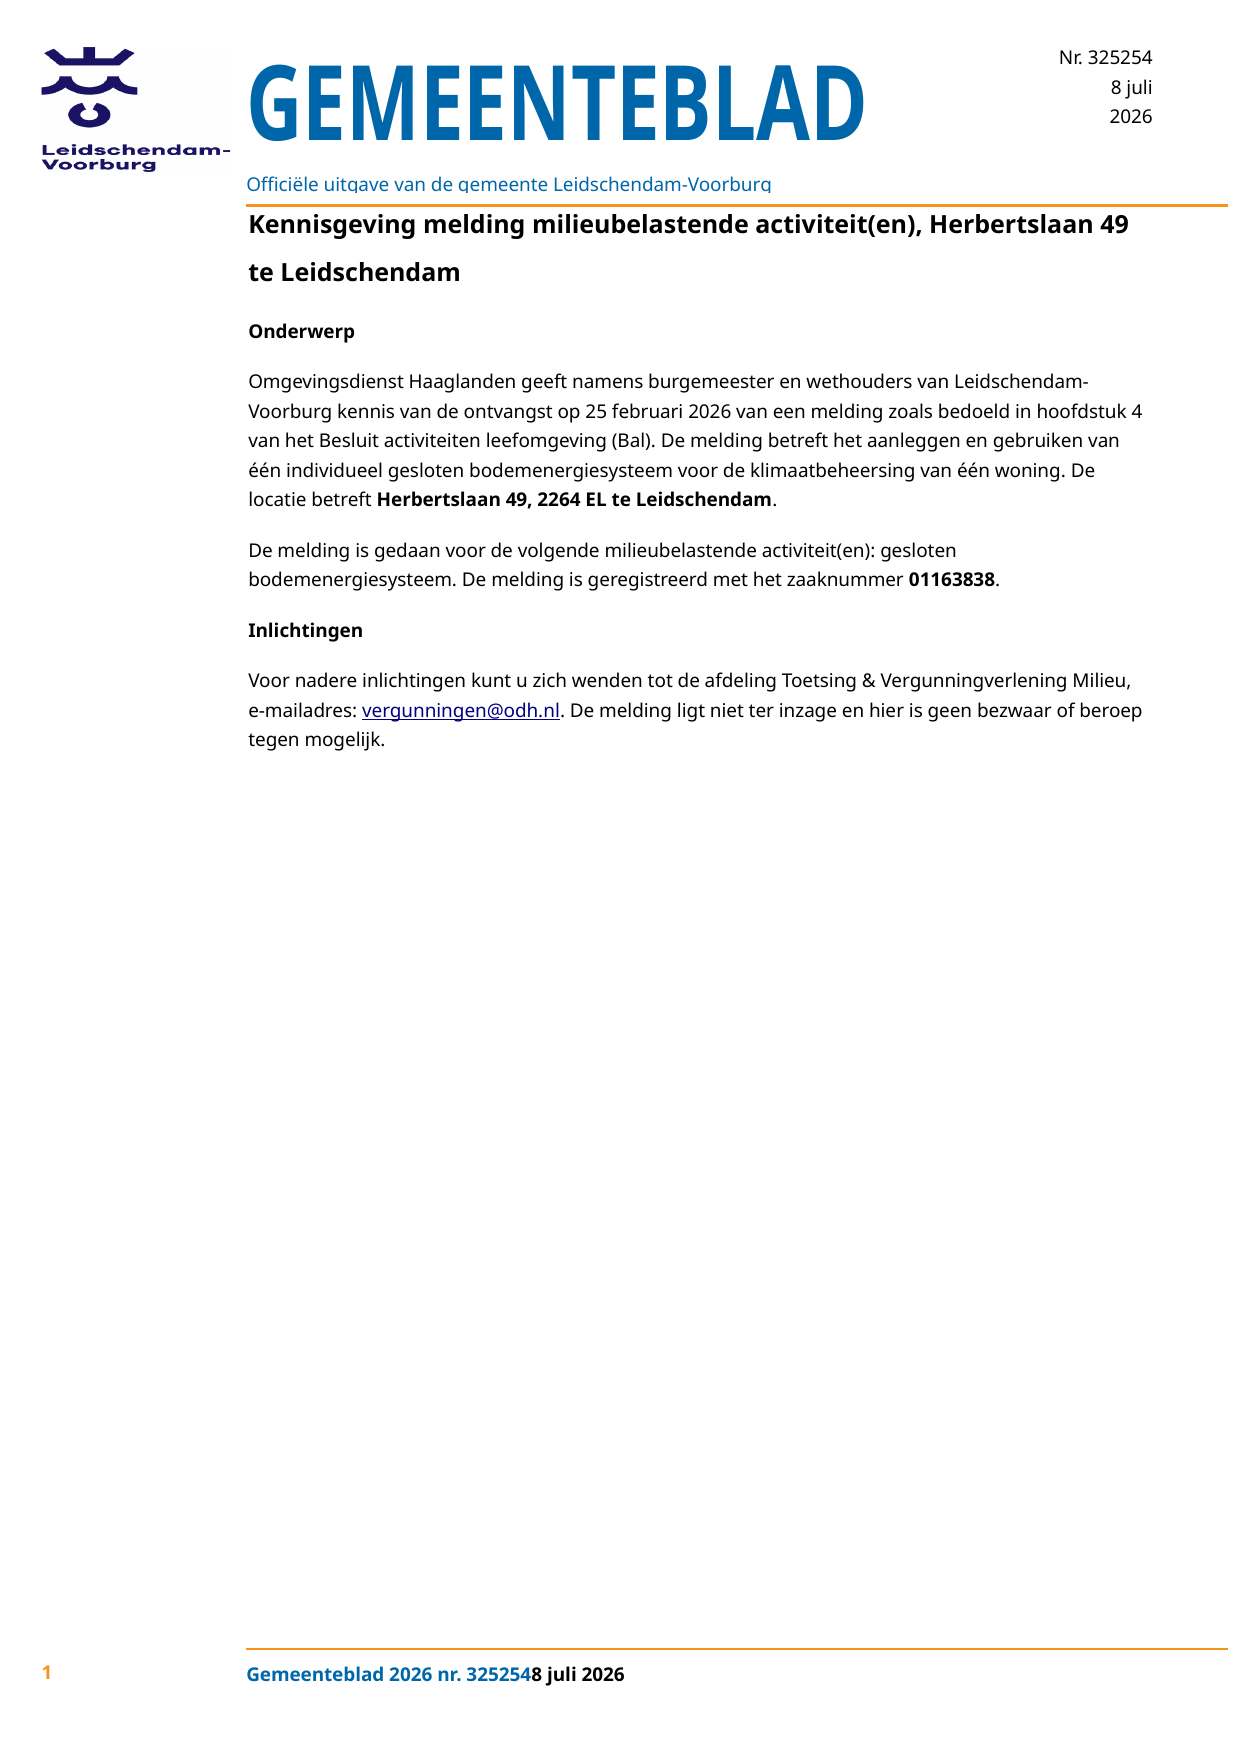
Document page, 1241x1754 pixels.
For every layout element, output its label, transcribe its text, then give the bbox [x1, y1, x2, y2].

text Inlichtingen [248, 617, 1152, 643]
text Omgevingsdienst Haaglanden geeft namens burgemeester en wethouders van Leidschendam-Voorburg kennis van de ontvangst op 25 februari 2026 van een melding zoals bedoeld in hoofdstuk 4 van het Besluit activiteiten leefomgeving (Bal). De melding betreft het aanleggen en gebruiken van één individueel gesloten bodemenergiesysteem voor de klimaatbeheersing van één woning. De locatie betreft Herbertslaan 49, 2264 EL te Leidschendam. [248, 368, 1152, 512]
picture [41, 47, 231, 172]
text Kennisgeving melding milieubelastende activiteit(en), Herbertslaan 49 te Leidschendam [248, 207, 1152, 288]
text Voor nadere inlichtingen kunt u zich wenden tot de afdeling Toetsing & Vergunningverlening Milieu, e-mailadres: vergunningen@odh.nl. De melding ligt niet ter inzage en hier is geen bezwaar of beroep tegen mogelijk. [248, 667, 1152, 752]
text Onderwerp [248, 318, 1152, 344]
text De melding is gedaan voor de volgende milieubelastende activiteit(en): gesloten bodemenergiesysteem. De melding is geregistreerd met het zaaknummer 01163838. [248, 537, 1152, 592]
